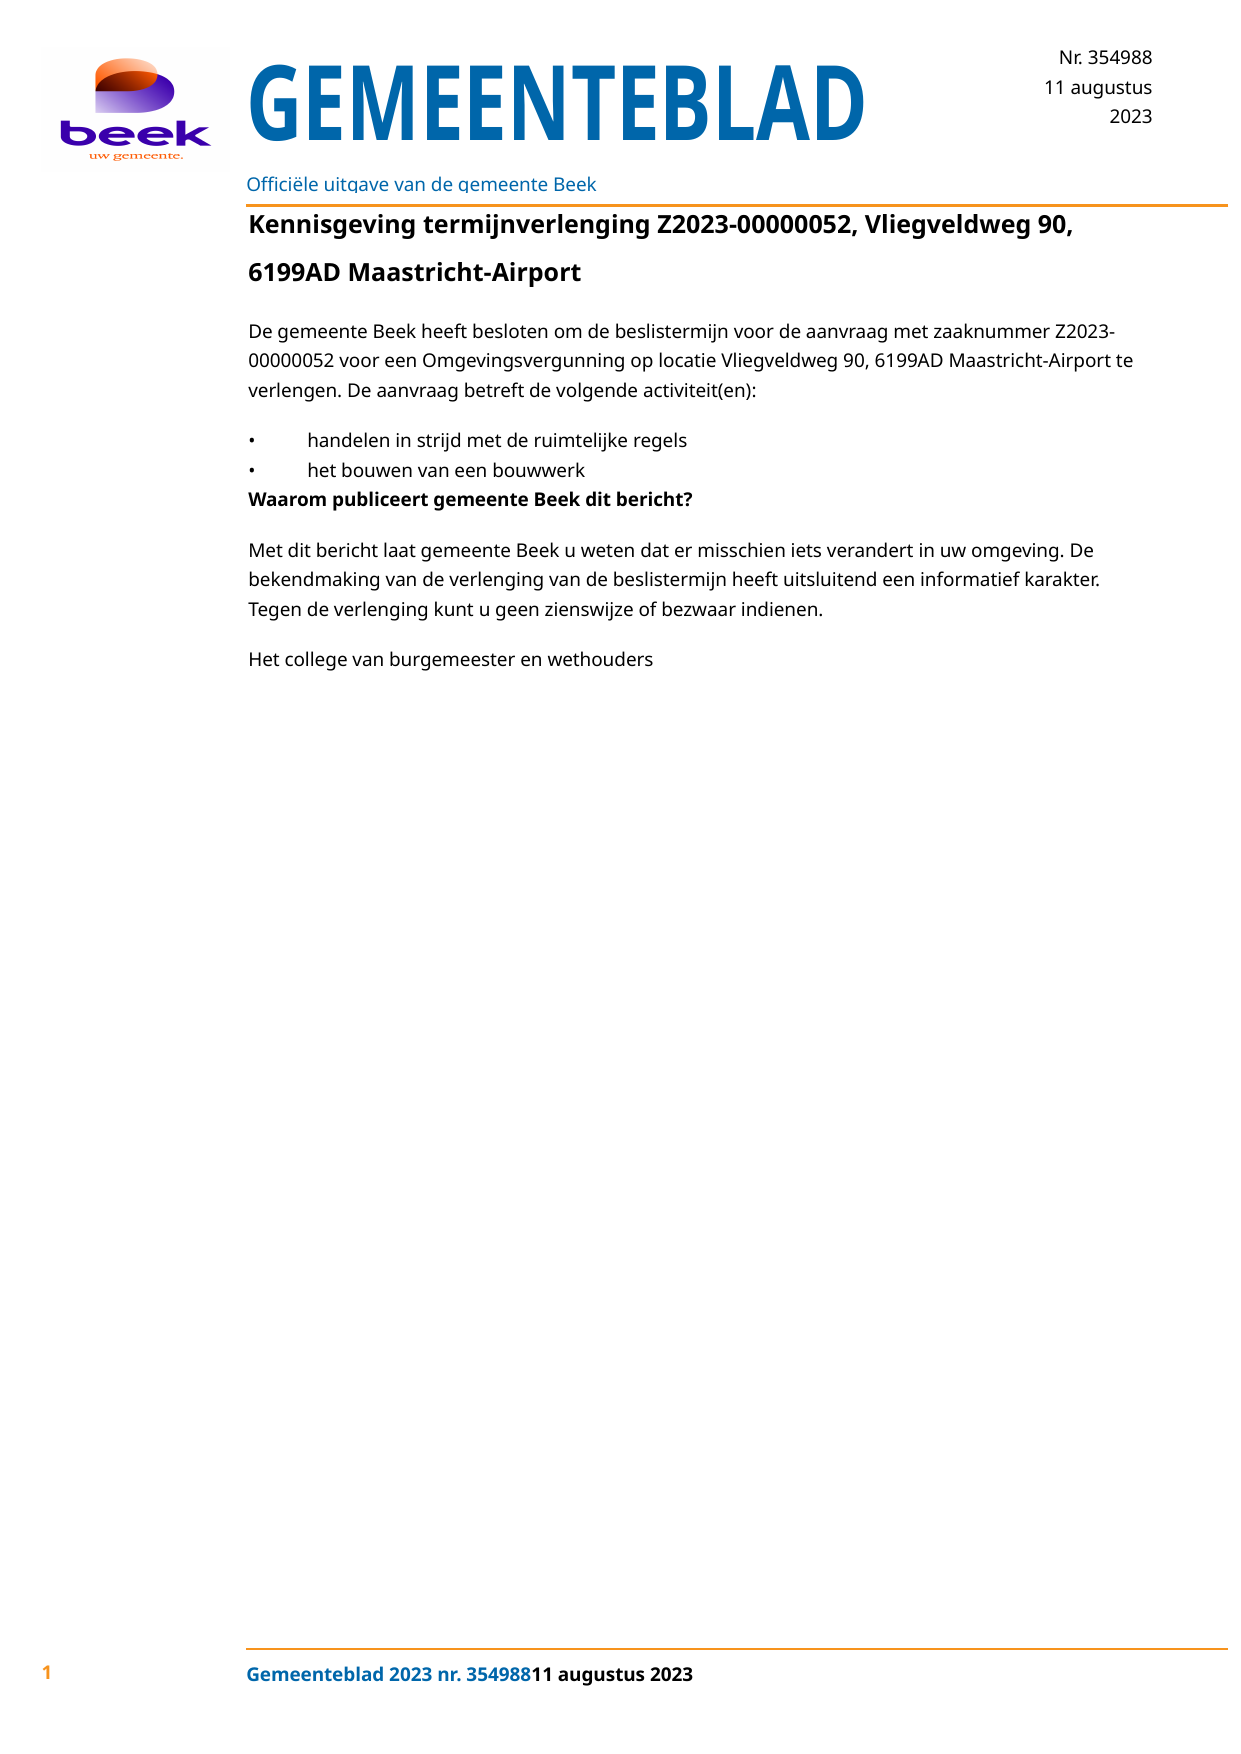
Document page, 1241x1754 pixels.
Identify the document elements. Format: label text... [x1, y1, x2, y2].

text Kennisgeving termijnverlenging Z2023-00000052, Vliegveldweg 90, 6199AD Maastricht-Airport [248, 207, 1152, 288]
list handelen in strijd met de ruimtelijke regels [248, 427, 1152, 453]
text De gemeente Beek heeft besloten om de beslistermijn voor de aanvraag met zaaknummer Z2023-00000052 voor een Omgevingsvergunning op locatie Vliegveldweg 90, 6199AD Maastricht-Airport te verlengen. De aanvraag betreft de volgende activiteit(en): [248, 318, 1152, 403]
text Met dit bericht laat gemeente Beek u weten dat er misschien iets verandert in uw omgeving. De bekendmaking van de verlenging van de beslistermijn heeft uitsluitend een informatief karakter. Tegen de verlenging kunt u geen zienswijze of bezwaar indienen. [248, 537, 1152, 622]
text Het college van burgemeester en wethouders [248, 647, 1152, 672]
picture [41, 47, 231, 172]
text Waarom publiceert gemeente Beek dit bericht? [248, 487, 1152, 512]
list het bouwen van een bouwwerk [248, 457, 1152, 483]
